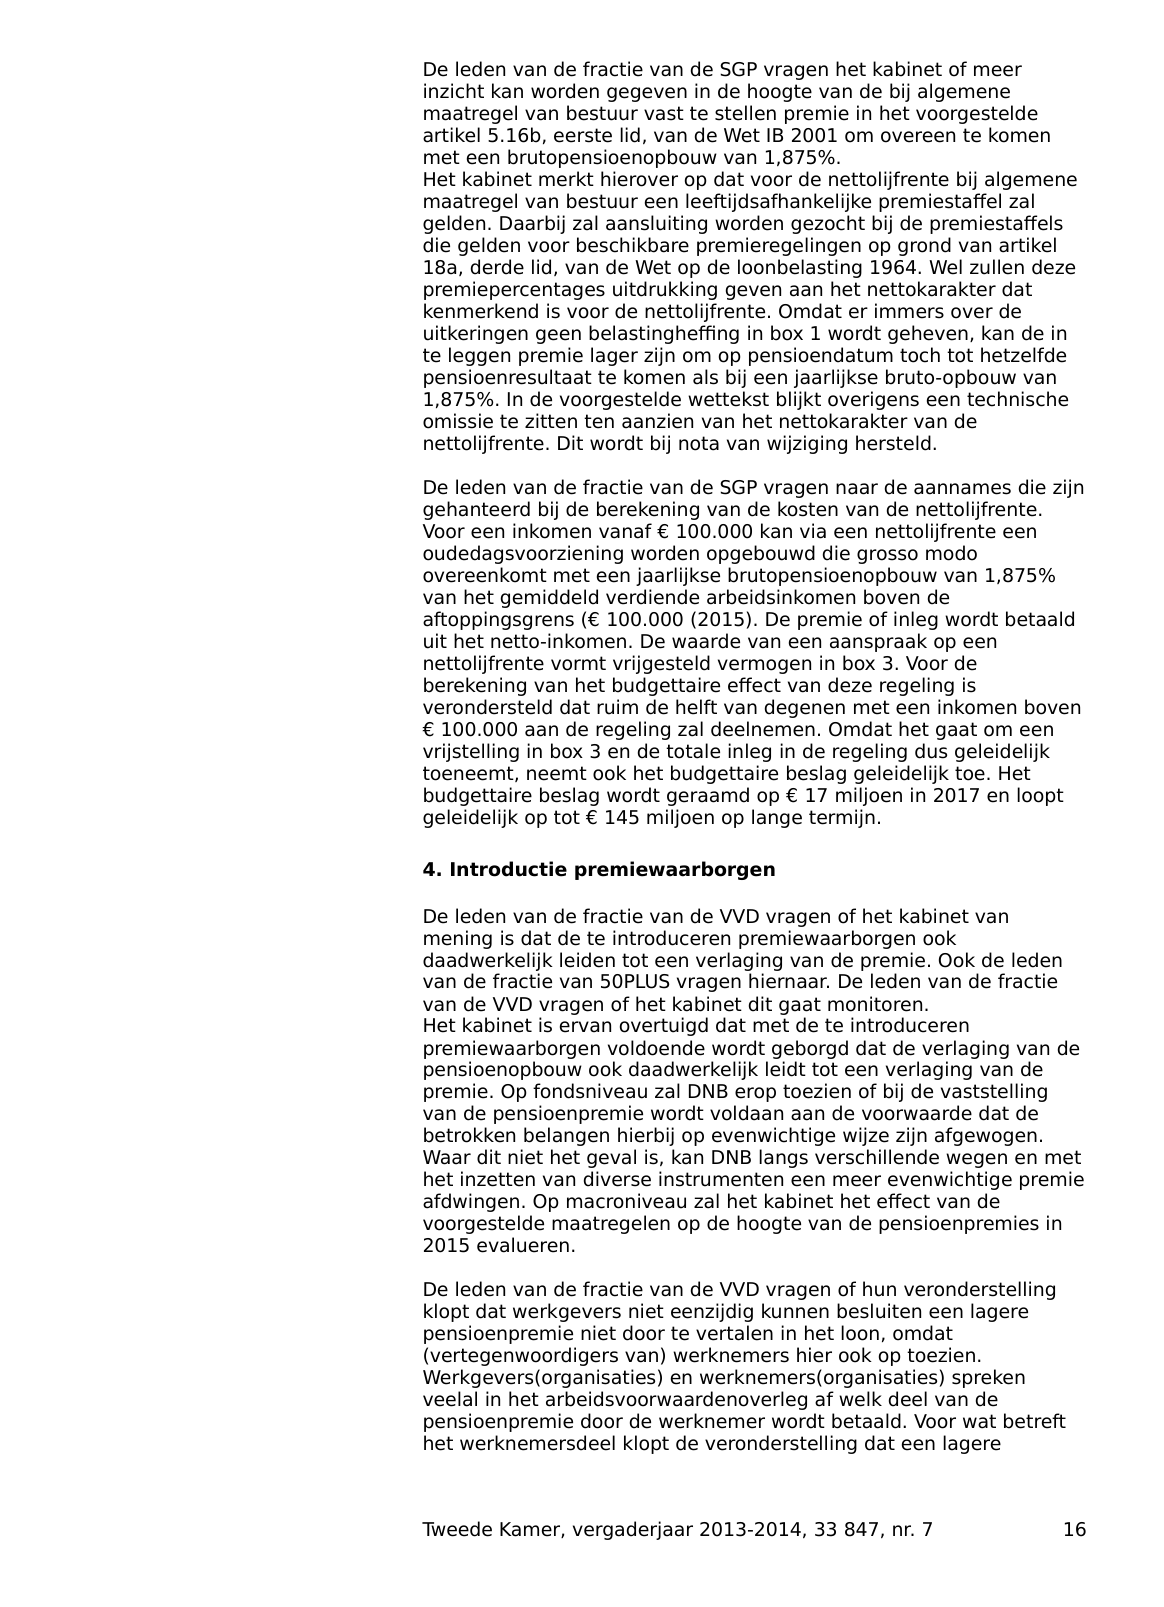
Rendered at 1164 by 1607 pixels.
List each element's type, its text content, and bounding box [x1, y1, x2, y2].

text Voor een inkomen vanaf € 100.000 kan via een nettolijfrente een oudedagsvoorziening worden opgebouwd die grosso modo overeenkomt met een jaarlijkse brutopensioenopbouw van 1,875% van het gemiddeld verdiende arbeidsinkomen boven de aftoppingsgrens (€ 100.000 (2015). De premie of inleg wordt betaald uit het netto-inkomen. De waarde van een aanspraak op een nettolijfrente vormt vrijgesteld vermogen in box 3. Voor de berekening van het budgettaire effect van deze regeling is verondersteld dat ruim de helft van degenen met een inkomen boven € 100.000 aan de regeling zal deelnemen. Omdat het gaat om een vrijstelling in box 3 en de totale inleg in de regeling dus geleidelijk toeneemt, neemt ook het budgettaire beslag geleidelijk toe. Het budgettaire beslag wordt geraamd op € 17 miljoen in 2017 en loopt geleidelijk op tot € 145 miljoen op lange termijn. [422, 521, 1087, 828]
text De leden van de fractie van de SGP vragen naar de aannames die zijn gehanteerd bij de berekening van de kosten van de nettolijfrente. [422, 477, 1087, 521]
text De leden van de fractie van de VVD vragen of het kabinet van mening is dat de te introduceren premiewaarborgen ook daadwerkelijk leiden tot een verlaging van de premie. Ook de leden van de fractie van 50PLUS vragen hiernaar. De leden van de fractie van de VVD vragen of het kabinet dit gaat monitoren. [422, 906, 1087, 1015]
subtitle 4. Introductie premiewaarborgen [422, 858, 1087, 881]
text De leden van de fractie van de SGP vragen het kabinet of meer inzicht kan worden gegeven in de hoogte van de bij algemene maatregel van bestuur vast te stellen premie in het voorgestelde artikel 5.16b, eerste lid, van de Wet IB 2001 om overeen te komen met een brutopensioenopbouw van 1,875%. [422, 59, 1087, 169]
text Het kabinet is ervan overtuigd dat met de te introduceren premiewaarborgen voldoende wordt geborgd dat de verlaging van de pensioenopbouw ook daadwerkelijk leidt tot een verlaging van de premie. Op fondsniveau zal DNB erop toezien of bij de vaststelling van de pensioenpremie wordt voldaan aan de voorwaarde dat de betrokken belangen hierbij op evenwichtige wijze zijn afgewogen. Waar dit niet het geval is, kan DNB langs verschillende wegen en met het inzetten van diverse instrumenten een meer evenwichtige premie afdwingen. Op macroniveau zal het kabinet het effect van de voorgestelde maatregelen op de hoogte van de pensioenpremies in 2015 evalueren. [422, 1015, 1087, 1257]
text Werkgevers(organisaties) en werknemers(organisaties) spreken veelal in het arbeidsvoorwaardenoverleg af welk deel van de pensioenpremie door de werknemer wordt betaald. Voor wat betreft het werknemersdeel klopt de veronderstelling dat een lagere [422, 1367, 1087, 1455]
text De leden van de fractie van de VVD vragen of hun veronderstelling klopt dat werkgevers niet eenzijdig kunnen besluiten een lagere pensioenpremie niet door te vertalen in het loon, omdat (vertegenwoordigers van) werknemers hier ook op toezien. [422, 1279, 1087, 1367]
text Het kabinet merkt hierover op dat voor de nettolijfrente bij algemene maatregel van bestuur een leeftijdsafhankelijke premiestaffel zal gelden. Daarbij zal aansluiting worden gezocht bij de premiestaffels die gelden voor beschikbare premieregelingen op grond van artikel 18a, derde lid, van de Wet op de loonbelasting 1964. Wel zullen deze premiepercentages uitdrukking geven aan het nettokarakter dat kenmerkend is voor de nettolijfrente. Omdat er immers over de uitkeringen geen belastingheffing in box 1 wordt geheven, kan de in te leggen premie lager zijn om op pensioendatum toch tot hetzelfde pensioenresultaat te komen als bij een jaarlijkse bruto-opbouw van 1,875%. In de voorgestelde wettekst blijkt overigens een technische omissie te zitten ten aanzien van het nettokarakter van de nettolijfrente. Dit wordt bij nota van wijziging hersteld. [422, 169, 1087, 455]
